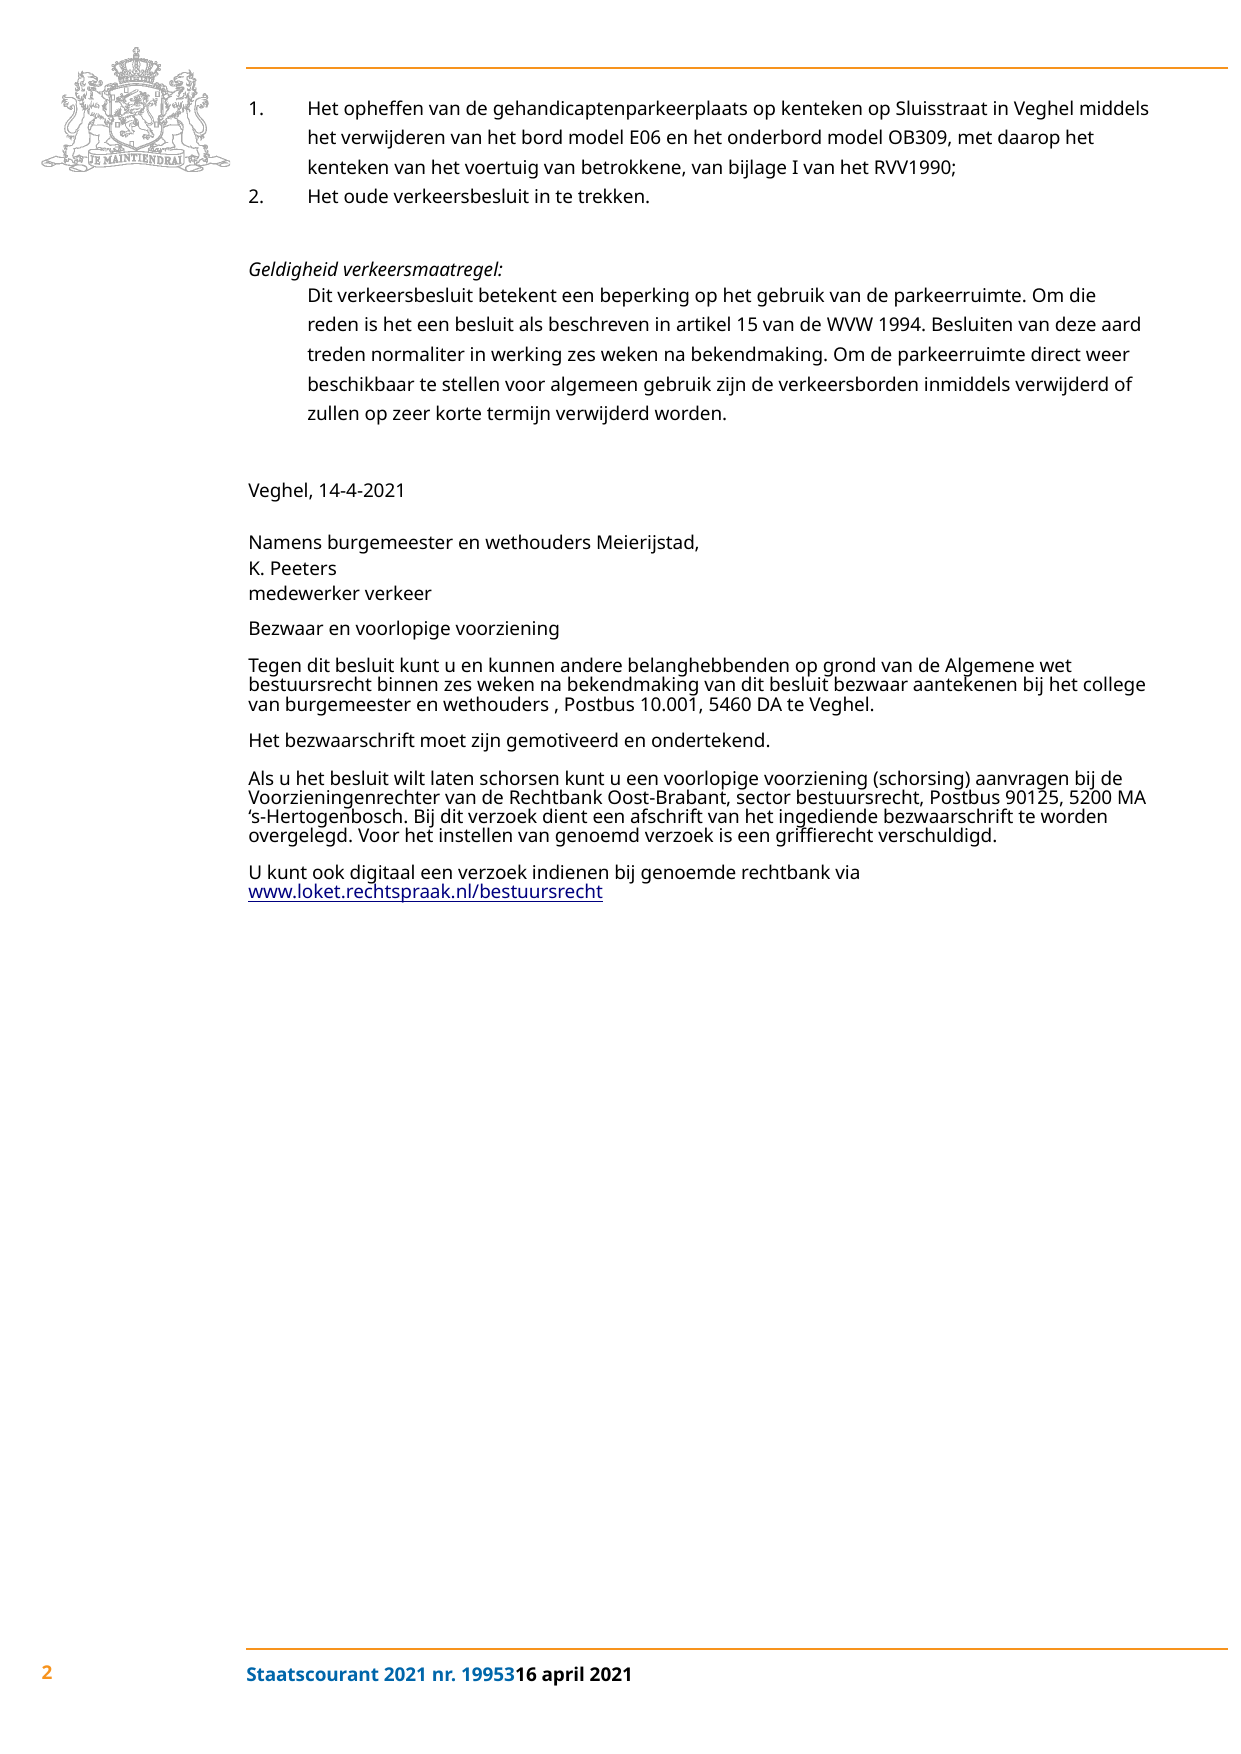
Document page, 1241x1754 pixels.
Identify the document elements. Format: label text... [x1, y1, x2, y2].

list Het oude verkeersbesluit in te trekken. [248, 183, 1152, 209]
text medewerker verkeer [248, 581, 1152, 606]
text Namens burgemeester en wethouders Meierijstad, [248, 529, 1152, 555]
text Tegen dit besluit kunt u en kunnen andere belanghebbenden op grond van de Algemene wet bestuursrecht binnen zes weken na bekendmaking van dit besluit bezwaar aantekenen bij het college van burgemeester en wethouders , Postbus 10.001, 5460 DA te Veghel. [248, 657, 1152, 715]
text Het bezwaarschrift moet zijn gemotiveerd en ondertekend. [248, 732, 1152, 752]
list Dit verkeersbesluit betekent een beperking op het gebruik van de parkeerruimte. Om die reden is het een besluit als beschreven in artikel 15 van de WVW 1994. Besluiten van deze aard treden normaliter in werking zes weken na bekendmaking. Om de parkeerruimte direct weer beschikbaar te stellen voor algemeen gebruik zijn de verkeersborden inmiddels verwijderd of zullen op zeer korte termijn verwijderd worden. [248, 282, 1152, 426]
text Als u het besluit wilt laten schorsen kunt u een voorlopige voorziening (schorsing) aanvragen bij de Voorzieningenrechter van de Rechtbank Oost-Brabant, sector bestuursrecht, Postbus 90125, 5200 MA ‘s-Hertogenbosch. Bij dit verzoek dient een afschrift van het ingediende bezwaarschrift te worden overgelegd. Voor het instellen van genoemd verzoek is een griffierecht verschuldigd. [248, 769, 1152, 847]
text U kunt ook digitaal een verzoek indienen bij genoemde rechtbank via www.loket.rechtspraak.nl/bestuursrecht [248, 864, 1152, 903]
text Geldigheid verkeersmaatregel: [248, 256, 1152, 282]
text Bezwaar en voorlopige voorziening [248, 620, 1152, 639]
text Veghel, 14-4-2021 [248, 478, 1152, 503]
text K. Peeters [248, 555, 1152, 581]
list Het opheffen van de gehandicaptenparkeerplaats op kenteken op Sluisstraat in Veghel middels het verwijderen van het bord model E06 en het onderbord model OB309, met daarop het kenteken van het voertuig van betrokkene, van bijlage I van het RVV1990; [248, 95, 1152, 180]
picture [41, 47, 231, 172]
